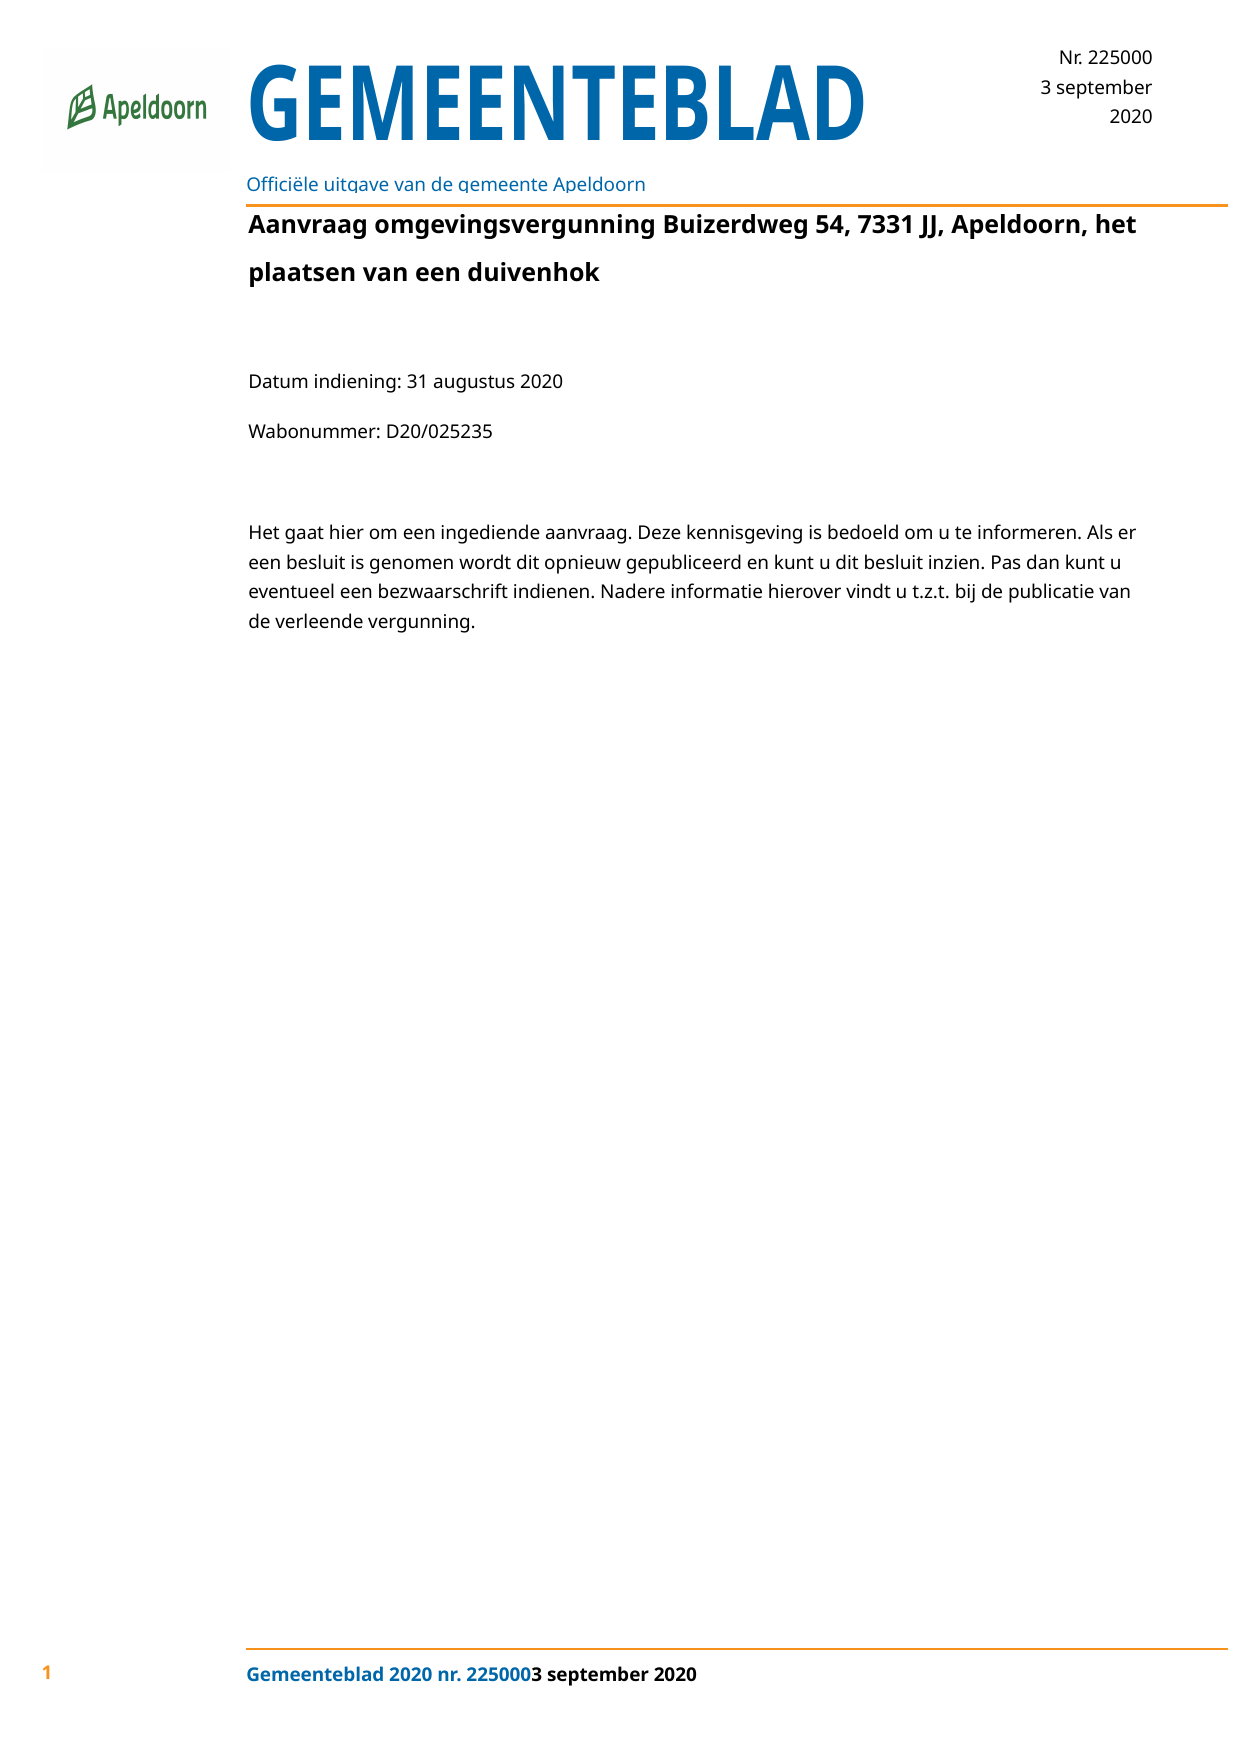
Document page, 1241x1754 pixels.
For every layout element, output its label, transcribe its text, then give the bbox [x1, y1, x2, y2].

text Aanvraag omgevingsvergunning Buizerdweg 54, 7331 JJ, Apeldoorn, het plaatsen van een duivenhok [248, 207, 1152, 288]
text Datum indiening: 31 augustus 2020 [248, 368, 1152, 394]
text Wabonummer: D20/025235 [248, 419, 1152, 444]
text Het gaat hier om een ingediende aanvraag. Deze kennisgeving is bedoeld om u te informeren. Als er een besluit is genomen wordt dit opnieuw gepubliceerd en kunt u dit besluit inzien. Pas dan kunt u eventueel een bezwaarschrift indienen. Nadere informatie hierover vindt u t.z.t. bij de publicatie van de verleende vergunning. [248, 519, 1152, 634]
picture [41, 47, 231, 172]
